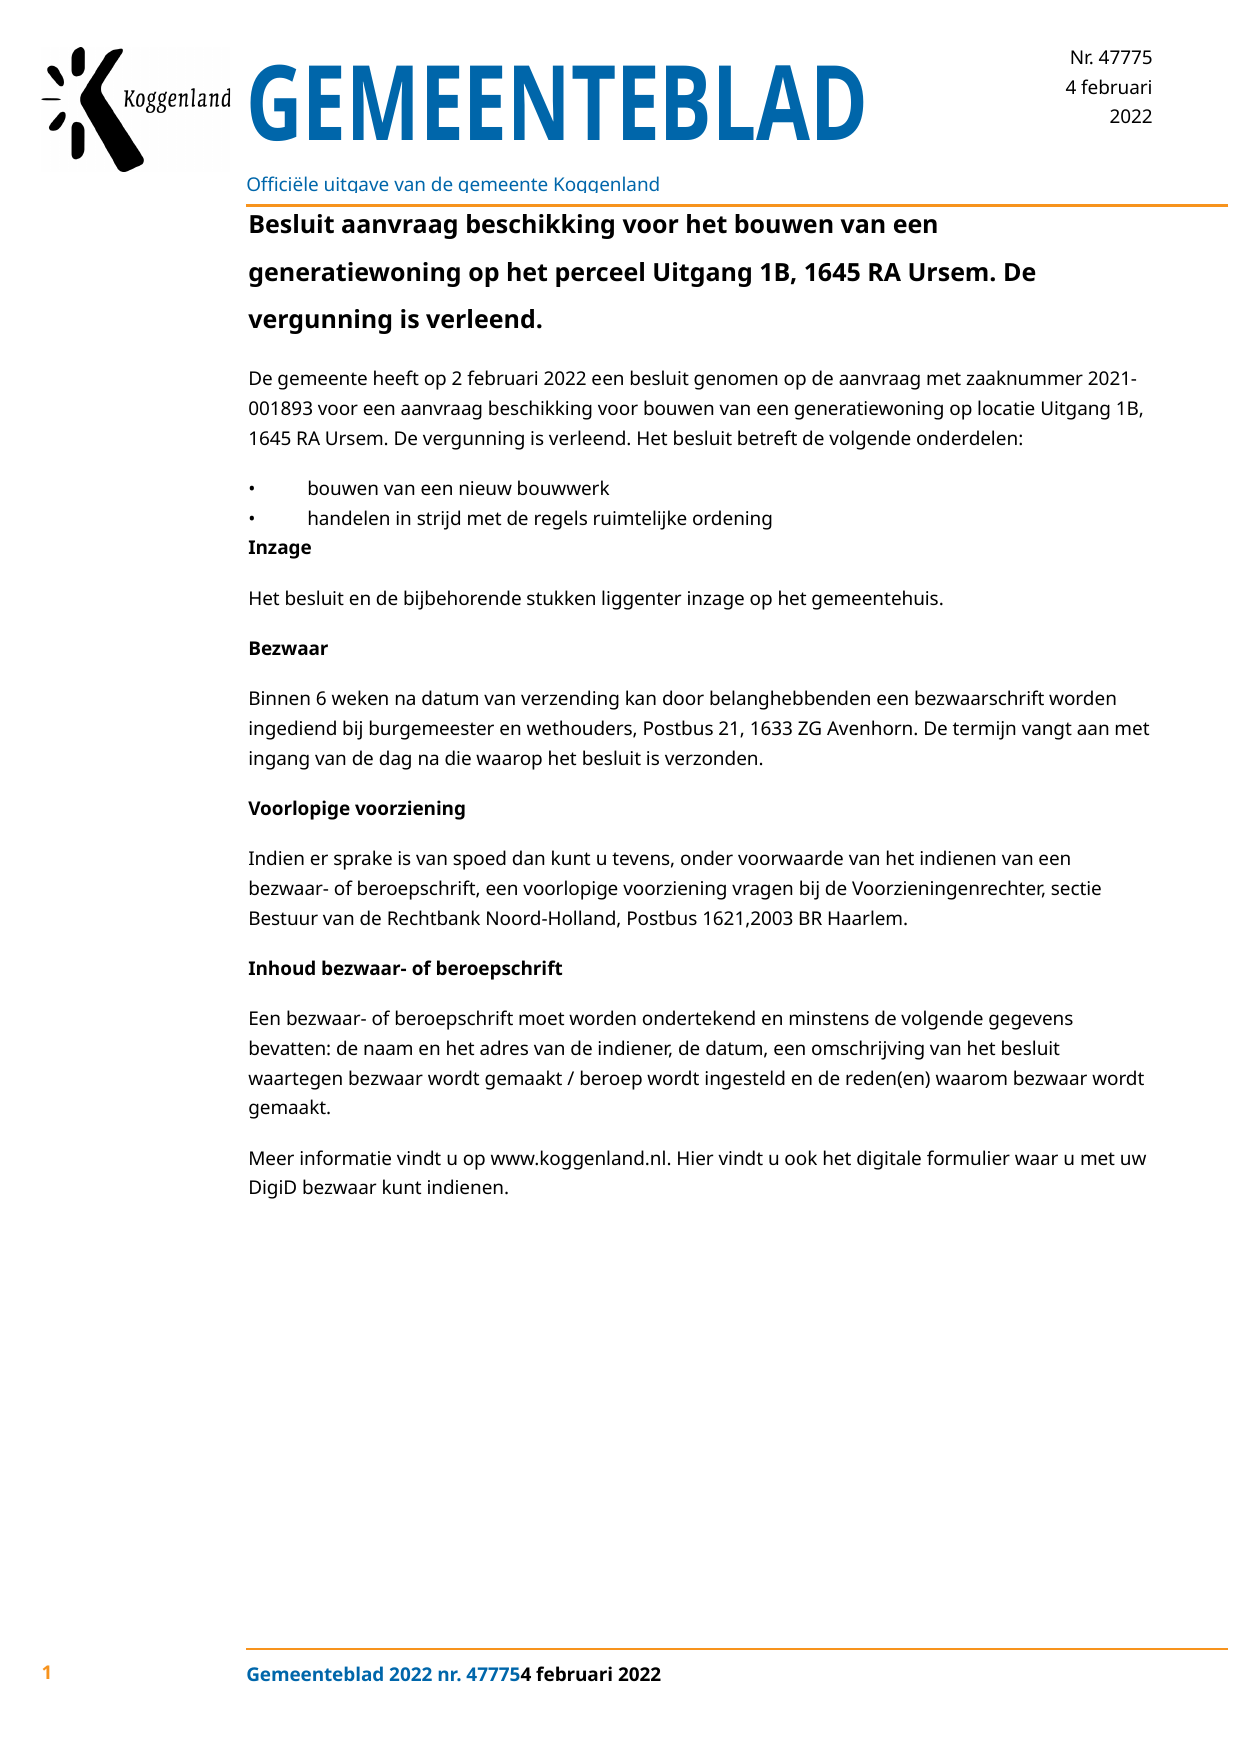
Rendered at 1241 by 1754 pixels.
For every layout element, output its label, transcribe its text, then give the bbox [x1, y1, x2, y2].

text Indien er sprake is van spoed dan kunt u tevens, onder voorwaarde van het indienen van een bezwaar- of beroepschrift, een voorlopige voorziening vragen bij de Voorzieningenrechter, sectie Bestuur van de Rechtbank Noord-Holland, Postbus 1621,2003 BR Haarlem. [248, 846, 1152, 930]
list bouwen van een nieuw bouwwerk [248, 475, 1152, 501]
picture [41, 47, 231, 172]
text Bezwaar [248, 635, 1152, 661]
text Binnen 6 weken na datum van verzending kan door belanghebbenden een bezwaarschrift worden ingediend bij burgemeester en wethouders, Postbus 21, 1633 ZG Avenhorn. De termijn vangt aan met ingang van de dag na die waarop het besluit is verzonden. [248, 686, 1152, 770]
text Inhoud bezwaar- of beroepschrift [248, 955, 1152, 981]
text Een bezwaar- of beroepschrift moet worden ondertekend en minstens de volgende gegevens bevatten: de naam en het adres van de indiener, de datum, een omschrijving van het besluit waartegen bezwaar wordt gemaakt / beroep wordt ingesteld en de reden(en) waarom bezwaar wordt gemaakt. [248, 1006, 1152, 1120]
text Besluit aanvraag beschikking voor het bouwen van een generatiewoning op het perceel Uitgang 1B, 1645 RA Ursem. De vergunning is verleend. [248, 207, 1152, 336]
text Het besluit en de bijbehorende stukken liggenter inzage op het gemeentehuis. [248, 585, 1152, 610]
text Inzage [248, 534, 1152, 560]
text Meer informatie vindt u op www.koggenland.nl. Hier vindt u ook het digitale formulier waar u met uw DigiD bezwaar kunt indienen. [248, 1145, 1152, 1200]
text Voorlopige voorziening [248, 795, 1152, 821]
text De gemeente heeft op 2 februari 2022 een besluit genomen op de aanvraag met zaaknummer 2021-001893 voor een aanvraag beschikking voor bouwen van een generatiewoning op locatie Uitgang 1B, 1645 RA Ursem. De vergunning is verleend. Het besluit betreft de volgende onderdelen: [248, 366, 1152, 450]
list handelen in strijd met de regels ruimtelijke ordening [248, 505, 1152, 530]
